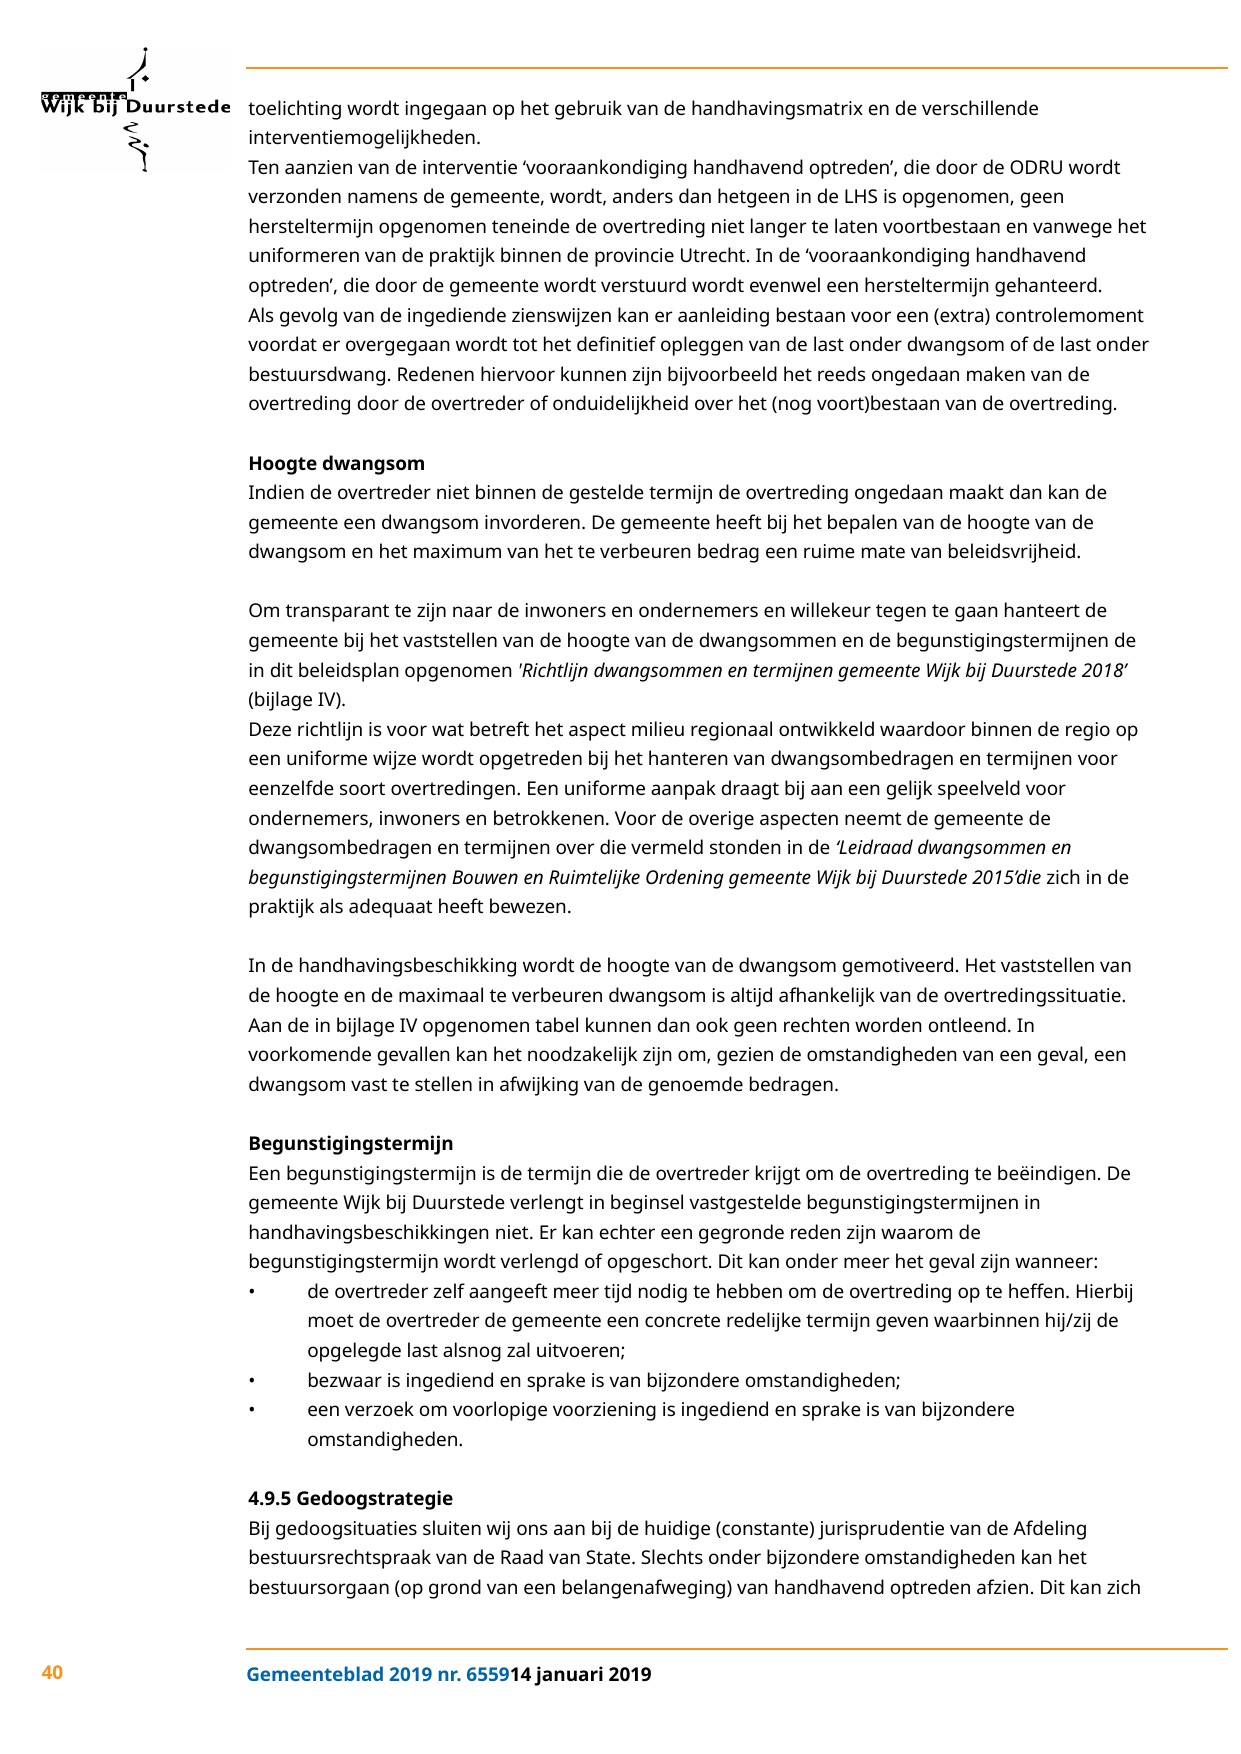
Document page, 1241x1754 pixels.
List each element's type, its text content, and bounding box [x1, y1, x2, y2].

text toelichting wordt ingegaan op het gebruik van de handhavingsmatrix en de verschillende interventiemogelijkheden. [248, 95, 1152, 150]
list bezwaar is ingediend en sprake is van bijzondere omstandigheden; [248, 1367, 1152, 1393]
text Als gevolg van de ingediende zienswijzen kan er aanleiding bestaan voor een (extra) controlemoment voordat er overgegaan wordt tot het definitief opleggen van de last onder dwangsom of de last onder bestuursdwang. Redenen hiervoor kunnen zijn bijvoorbeeld het reeds ongedaan maken van de overtreding door de overtreder of onduidelijkheid over het (nog voort)bestaan van de overtreding. [248, 302, 1152, 416]
picture [41, 47, 231, 172]
text Begunstigingstermijn [248, 1130, 1152, 1156]
list een verzoek om voorlopige voorziening is ingediend en sprake is van bijzondere omstandigheden. [248, 1396, 1152, 1452]
text Indien de overtreder niet binnen de gestelde termijn de overtreding ongedaan maakt dan kan de gemeente een dwangsom invorderen. De gemeente heeft bij het bepalen van de hoogte van de dwangsom en het maximum van het te verbeuren bedrag een ruime mate van beleidsvrijheid. [248, 479, 1152, 564]
text Een begunstigingstermijn is de termijn die de overtreder krijgt om de overtreding te beëindigen. De gemeente Wijk bij Duurstede verlengt in beginsel vastgestelde begunstigingstermijnen in handhavingsbeschikkingen niet. Er kan echter een gegronde reden zijn waarom de begunstigingstermijn wordt verlengd of opgeschort. Dit kan onder meer het geval zijn wanneer: [248, 1160, 1152, 1274]
text In de handhavingsbeschikking wordt de hoogte van de dwangsom gemotiveerd. Het vaststellen van de hoogte en de maximaal te verbeuren dwangsom is altijd afhankelijk van de overtredingssituatie. Aan de in bijlage IV opgenomen tabel kunnen dan ook geen rechten worden ontleend. In voorkomende gevallen kan het noodzakelijk zijn om, gezien de omstandigheden van een geval, een dwangsom vast te stellen in afwijking van de genoemde bedragen. [248, 953, 1152, 1097]
text Ten aanzien van de interventie ‘vooraankondiging handhavend optreden’, die door de ODRU wordt verzonden namens de gemeente, wordt, anders dan hetgeen in de LHS is opgenomen, geen hersteltermijn opgenomen teneinde de overtreding niet langer te laten voortbestaan en vanwege het uniformeren van de praktijk binnen de provincie Utrecht. In de ‘vooraankondiging handhavend optreden’, die door de gemeente wordt verstuurd wordt evenwel een hersteltermijn gehanteerd. [248, 154, 1152, 298]
text Deze richtlijn is voor wat betreft het aspect milieu regionaal ontwikkeld waardoor binnen de regio op een uniforme wijze wordt opgetreden bij het hanteren van dwangsombedragen en termijnen voor eenzelfde soort overtredingen. Een uniforme aanpak draagt bij aan een gelijk speelveld voor ondernemers, inwoners en betrokkenen. Voor de overige aspecten neemt de gemeente de dwangsombedragen en termijnen over die vermeld stonden in de ‘Leidraad dwangsommen en begunstigingstermijnen Bouwen en Ruimtelijke Ordening gemeente Wijk bij Duurstede 2015’die zich in de praktijk als adequaat heeft bewezen. [248, 716, 1152, 919]
text 4.9.5 Gedoogstrategie [248, 1485, 1152, 1511]
text Hoogte dwangsom [248, 450, 1152, 476]
text Om transparant te zijn naar de inwoners en ondernemers en willekeur tegen te gaan hanteert de gemeente bij het vaststellen van de hoogte van de dwangsommen en de begunstigingstermijnen de in dit beleidsplan opgenomen 'Richtlijn dwangsommen en termijnen gemeente Wijk bij Duurstede 2018’ (bijlage IV). [248, 598, 1152, 712]
text Bij gedoogsituaties sluiten wij ons aan bij de huidige (constante) jurisprudentie van de Afdeling bestuursrechtspraak van de Raad van State. Slechts onder bijzondere omstandigheden kan het bestuursorgaan (op grond van een belangenafweging) van handhavend optreden afzien. Dit kan zich [248, 1515, 1152, 1600]
list de overtreder zelf aangeeft meer tijd nodig te hebben om de overtreding op te heffen. Hierbij moet de overtreder de gemeente een concrete redelijke termijn geven waarbinnen hij/zij de opgelegde last alsnog zal uitvoeren; [248, 1278, 1152, 1363]
